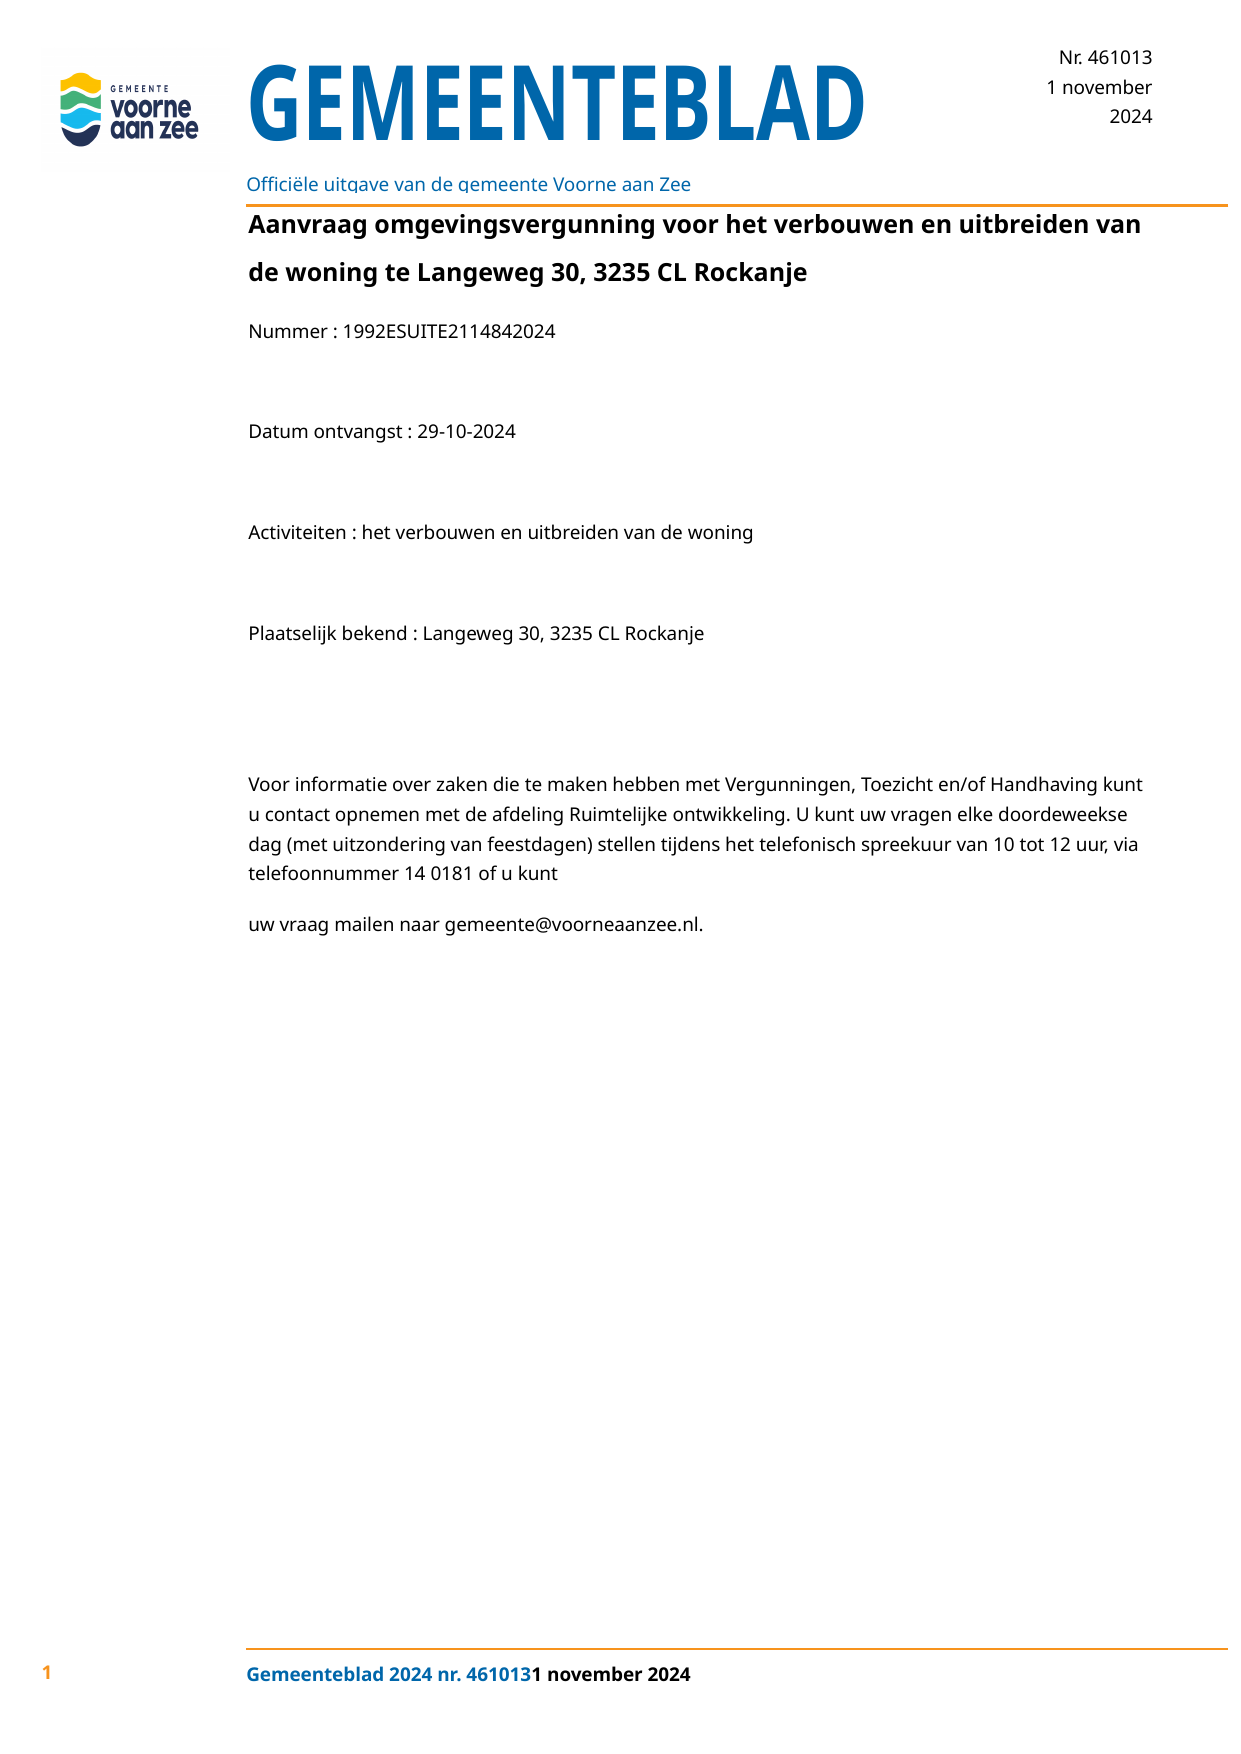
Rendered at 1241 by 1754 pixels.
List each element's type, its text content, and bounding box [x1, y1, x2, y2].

text Datum ontvangst : 29-10-2024 [248, 419, 1152, 444]
text Aanvraag omgevingsvergunning voor het verbouwen en uitbreiden van de woning te Langeweg 30, 3235 CL Rockanje [248, 207, 1152, 288]
text uw vraag mailen naar gemeente@voorneaanzee.nl. [248, 911, 1152, 937]
picture [41, 47, 231, 172]
text Voor informatie over zaken die te maken hebben met Vergunningen, Toezicht en/of Handhaving kunt u contact opnemen met de afdeling Ruimtelijke ontwikkeling. U kunt uw vragen elke doordeweekse dag (met uitzondering van feestdagen) stellen tijdens het telefonisch spreekuur van 10 tot 12 uur, via telefoonnummer 14 0181 of u kunt [248, 772, 1152, 886]
text Plaatselijk bekend : Langeweg 30, 3235 CL Rockanje [248, 620, 1152, 646]
text Activiteiten : het verbouwen en uitbreiden van de woning [248, 519, 1152, 545]
text Nummer : 1992ESUITE2114842024 [248, 318, 1152, 344]
